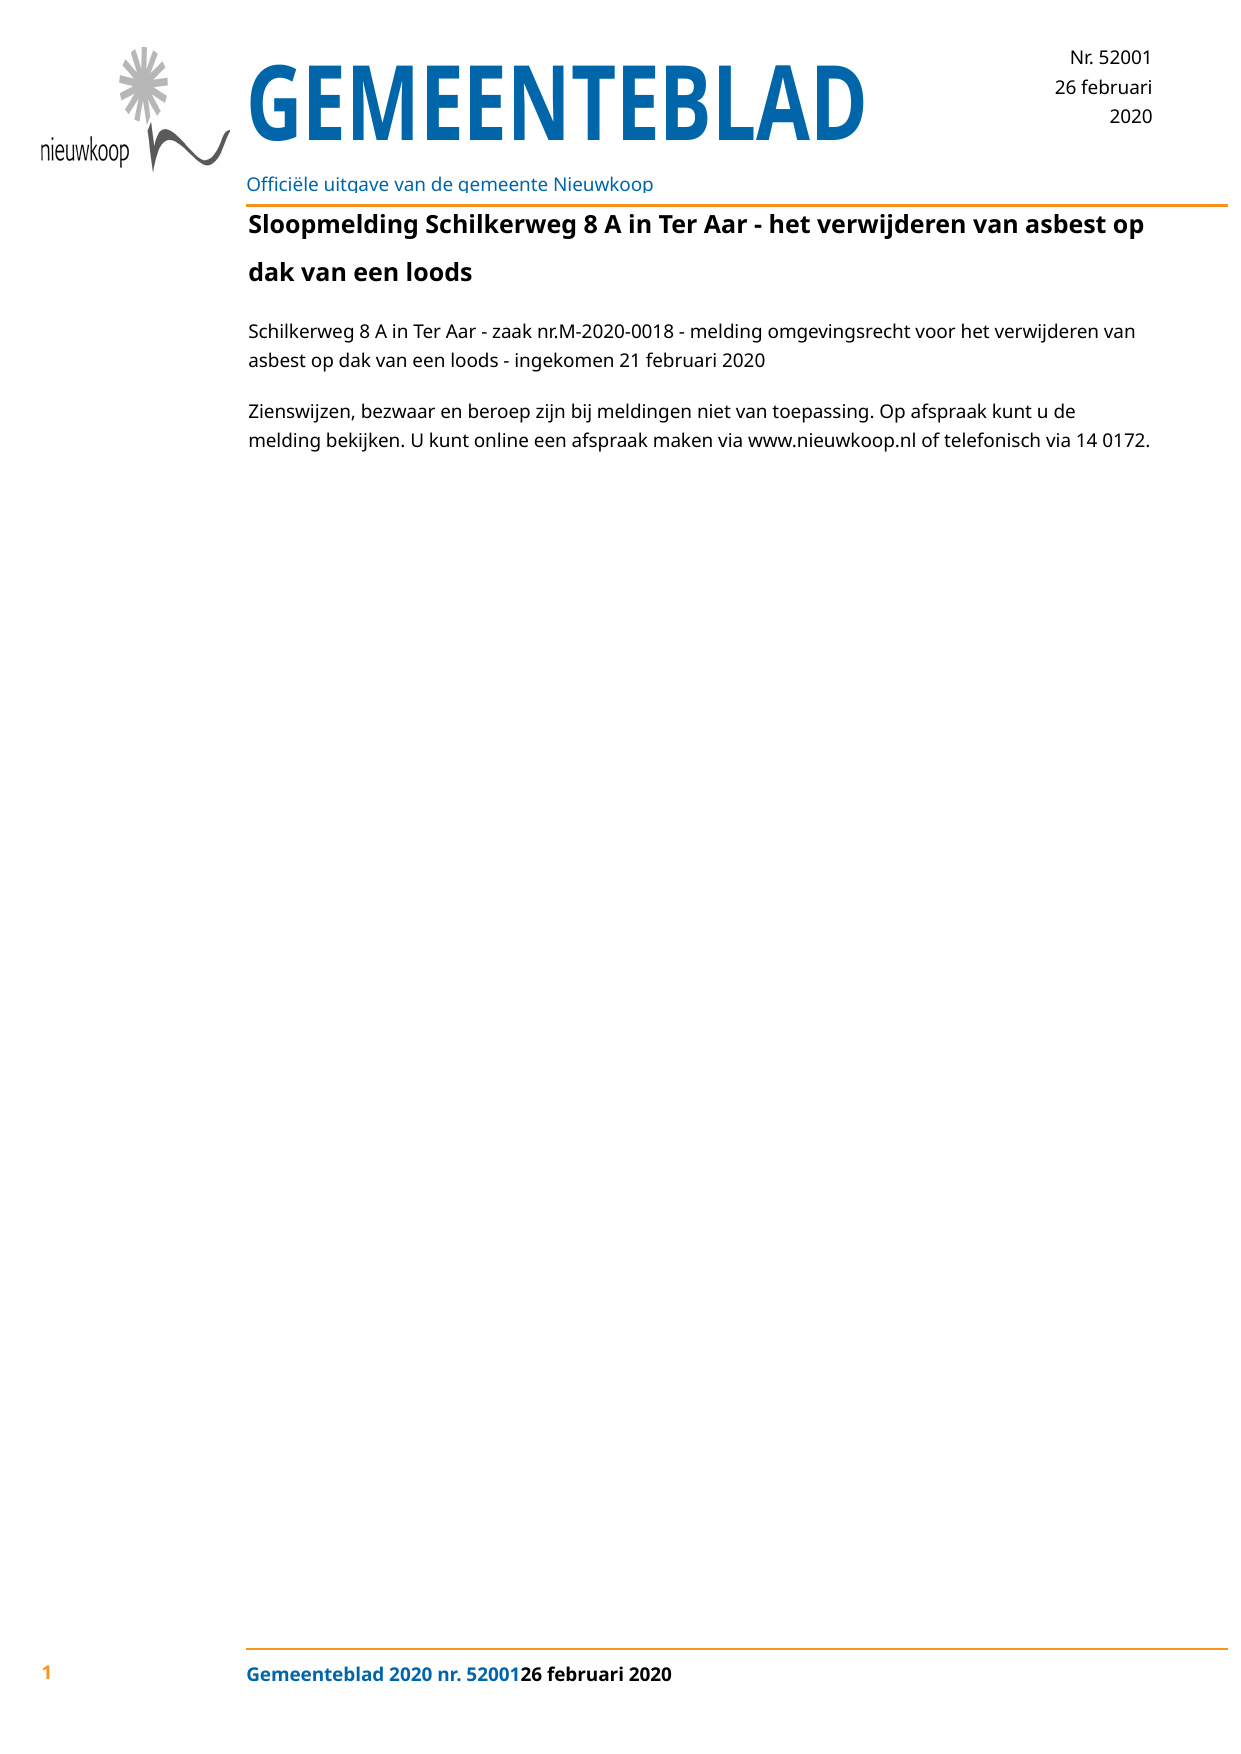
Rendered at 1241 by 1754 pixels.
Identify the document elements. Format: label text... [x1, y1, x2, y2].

text Schilkerweg 8 A in Ter Aar - zaak nr.M-2020-0018 - melding omgevingsrecht voor het verwijderen van asbest op dak van een loods - ingekomen 21 februari 2020 [248, 318, 1152, 373]
text Zienswijzen, bezwaar en beroep zijn bij meldingen niet van toepassing. Op afspraak kunt u de melding bekijken. U kunt online een afspraak maken via www.nieuwkoop.nl of telefonisch via 14 0172. [248, 398, 1152, 453]
text Sloopmelding Schilkerweg 8 A in Ter Aar - het verwijderen van asbest op dak van een loods [248, 207, 1152, 288]
picture [41, 47, 231, 172]
